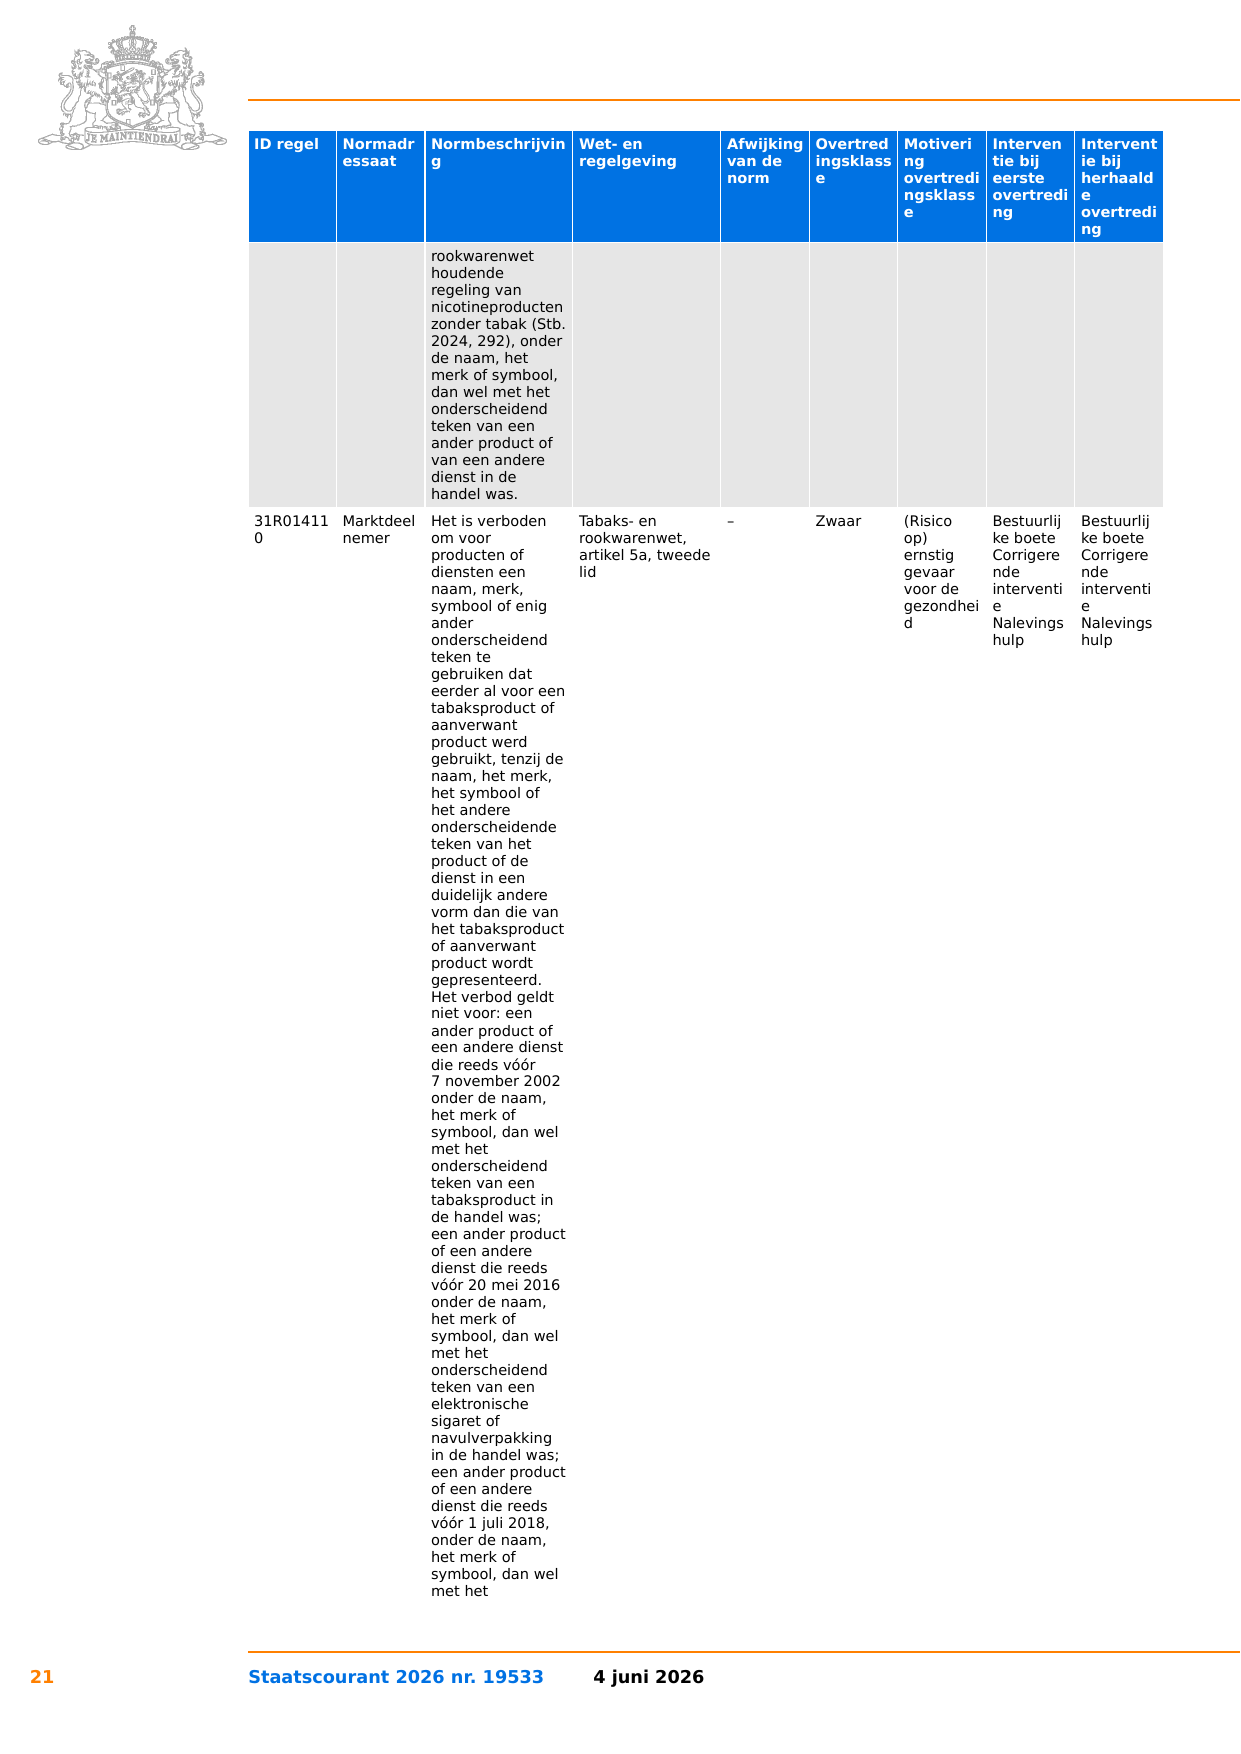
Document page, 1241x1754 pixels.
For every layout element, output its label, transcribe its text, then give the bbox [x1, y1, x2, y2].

table_cell rookwarenwet houdende regeling van nicotineproducten zonder tabak (Stb. 2024, 292), onder de naam, het merk of symbool, dan wel met het onderscheidend teken van een ander product of van een andere dienst in de handel was. [426, 243, 572, 507]
table_cell [337, 243, 424, 507]
table_header Normadressaat [337, 131, 424, 242]
table_cell – [721, 508, 809, 1604]
table_header Afwijking van de norm [721, 131, 809, 242]
table_cell [721, 243, 809, 507]
table_cell Het is verboden om voor producten of diensten een naam, merk, symbool of enig ander onderscheidend teken te gebruiken dat eerder al voor een tabaksproduct of aanverwant product werd gebruikt, tenzij de naam, het merk, het symbool of het andere onderscheidende teken van het product of de dienst in een duidelijk andere vorm dan die van het tabaksproduct of aanverwant product wordt gepresenteerd. Het verbod geldt niet voor: een ander product of een andere dienst die reeds vóór 7 november 2002 onder de naam, het merk of symbool, dan wel met het onderscheidend teken van een tabaksproduct in de handel was; een ander product of een andere dienst die reeds vóór 20 mei 2016 onder de naam, het merk of symbool, dan wel met het onderscheidend teken van een elektronische sigaret of navulverpakking in de handel was; een ander product of een andere dienst die reeds vóór 1 juli 2018, onder de naam, het merk of symbool, dan wel met het [426, 508, 572, 1604]
picture [38, 25, 227, 150]
table_header Interventie bij herhaalde overtreding [1075, 131, 1163, 242]
table_cell [249, 243, 336, 507]
table_header Motivering overtredingsklasse [898, 131, 986, 242]
table_cell Marktdeelnemer [337, 508, 424, 1604]
table_header Normbeschrijving [426, 131, 572, 242]
table_cell Zwaar [810, 508, 897, 1604]
table_header Wet- en regelgeving [573, 131, 720, 242]
table_cell Bestuurlijke boete Corrigerende interventie Nalevingshulp [987, 508, 1074, 1604]
table_cell [898, 243, 986, 507]
table_header Overtredingsklasse [810, 131, 897, 242]
table_cell (Risico op) ernstig gevaar voor de gezondheid [898, 508, 986, 1604]
table_cell Tabaks- en rookwarenwet, artikel 5a, tweede lid [573, 508, 720, 1604]
table_header ID regel [249, 131, 336, 242]
table_cell 31R014110 [249, 508, 336, 1604]
table_cell [1075, 243, 1163, 507]
table_cell Bestuurlijke boete Corrigerende interventie Nalevingshulp [1075, 508, 1163, 1604]
table_cell [987, 243, 1074, 507]
table_cell [573, 243, 720, 507]
table_header Interventie bij eerste overtreding [987, 131, 1074, 242]
table_cell [810, 243, 897, 507]
